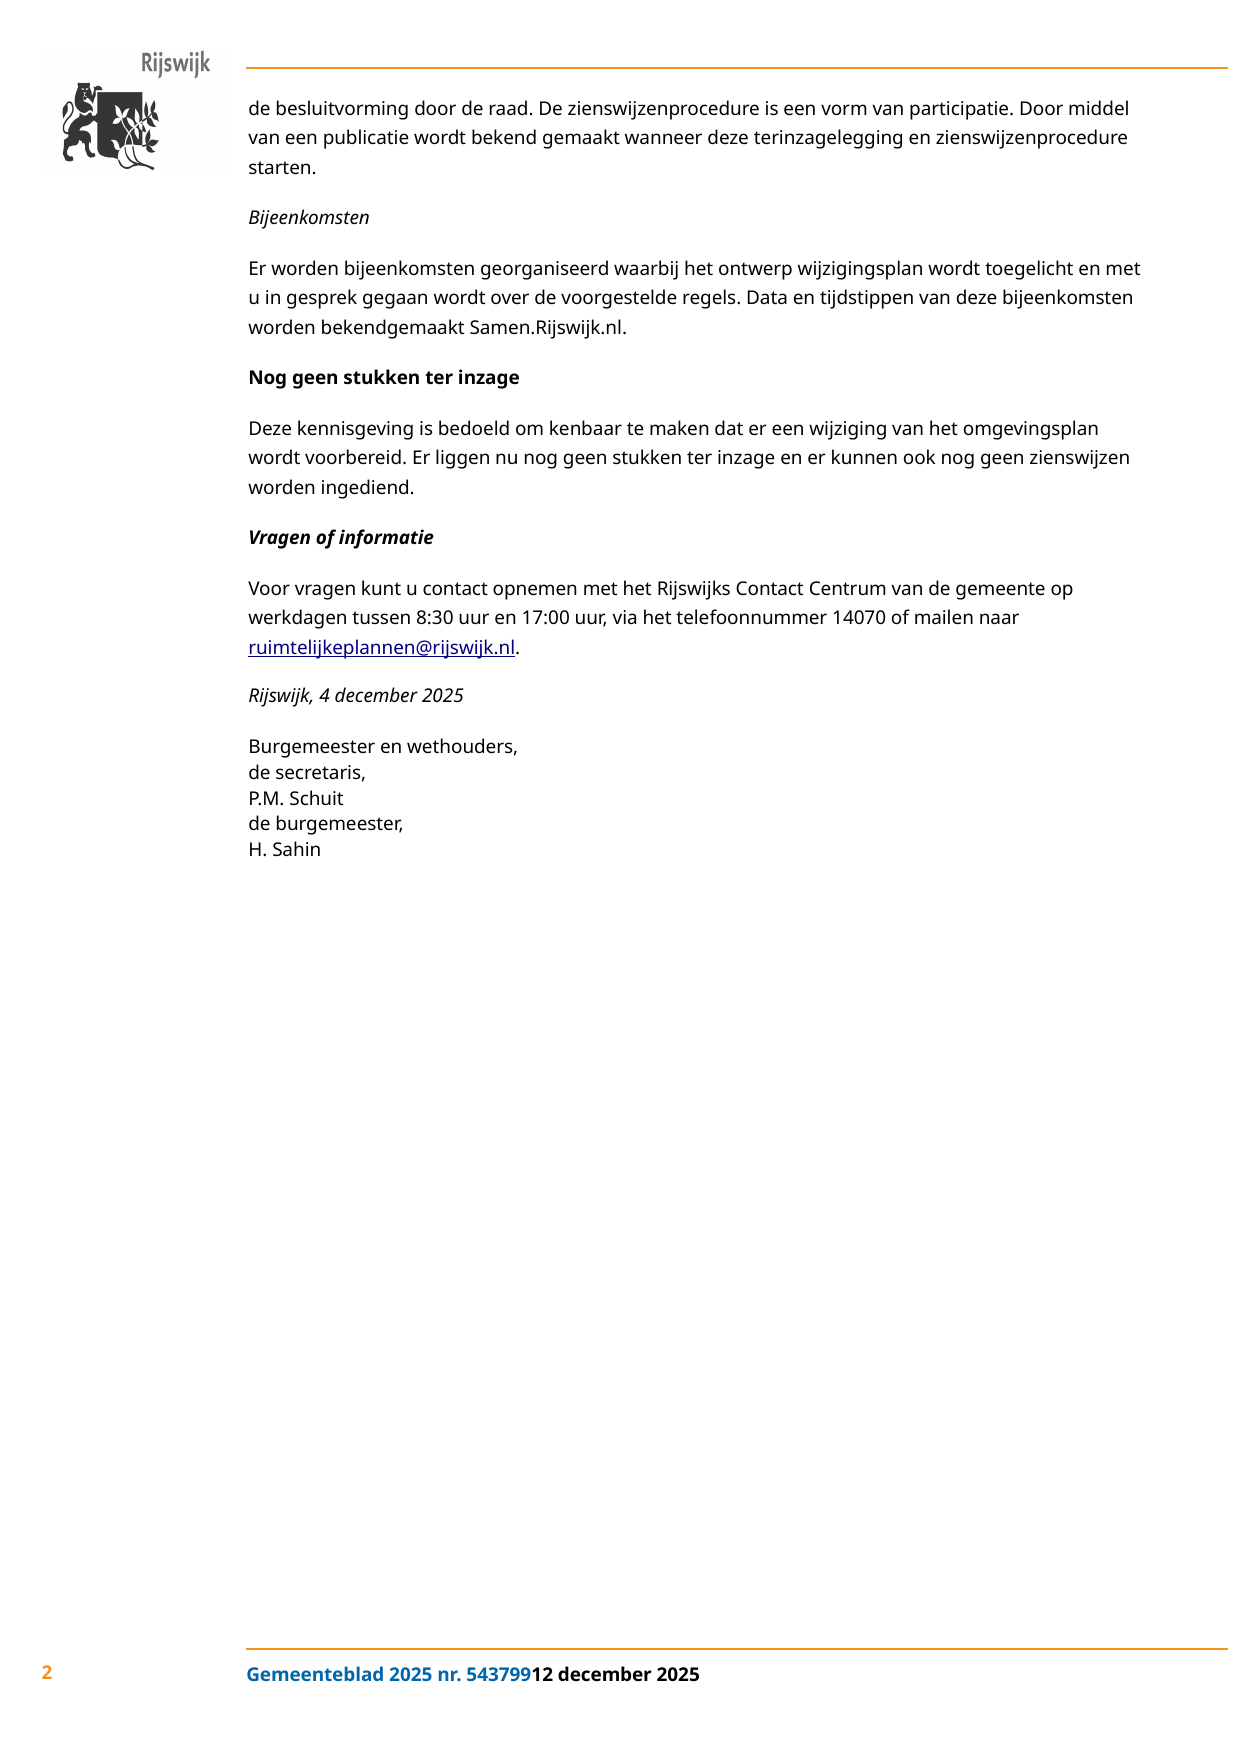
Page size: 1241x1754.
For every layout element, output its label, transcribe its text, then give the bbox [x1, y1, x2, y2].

text Er worden bijeenkomsten georganiseerd waarbij het ontwerp wijzigingsplan wordt toegelicht en met u in gesprek gegaan wordt over de voorgestelde regels. Data en tijdstippen van deze bijeenkomsten worden bekendgemaakt Samen.Rijswijk.nl. [248, 255, 1152, 340]
text H. Sahin [248, 836, 1152, 862]
picture [41, 47, 231, 172]
text Deze kennisgeving is bedoeld om kenbaar te maken dat er een wijziging van het omgevingsplan wordt voorbereid. Er liggen nu nog geen stukken ter inzage en er kunnen ook nog geen zienswijzen worden ingediend. [248, 415, 1152, 500]
text Nog geen stukken ter inzage [248, 364, 1152, 390]
text Bijeenkomsten [248, 204, 1152, 230]
text Rijswijk, 4 december 2025 [248, 682, 1152, 707]
text de secretaris, [248, 759, 1152, 785]
text Vragen of informatie [248, 524, 1152, 550]
text Voor vragen kunt u contact opnemen met het Rijswijks Contact Centrum van de gemeente op werkdagen tussen 8:30 uur en 17:00 uur, via het telefoonnummer 14070 of mailen naar ruimtelijkeplannen@rijswijk.nl. [248, 575, 1152, 660]
text de burgemeester, [248, 810, 1152, 836]
text P.M. Schuit [248, 785, 1152, 810]
text de besluitvorming door de raad. De zienswijzenprocedure is een vorm van participatie. Door middel van een publicatie wordt bekend gemaakt wanneer deze terinzagelegging en zienswijzenprocedure starten. [248, 95, 1152, 180]
text Burgemeester en wethouders, [248, 733, 1152, 759]
